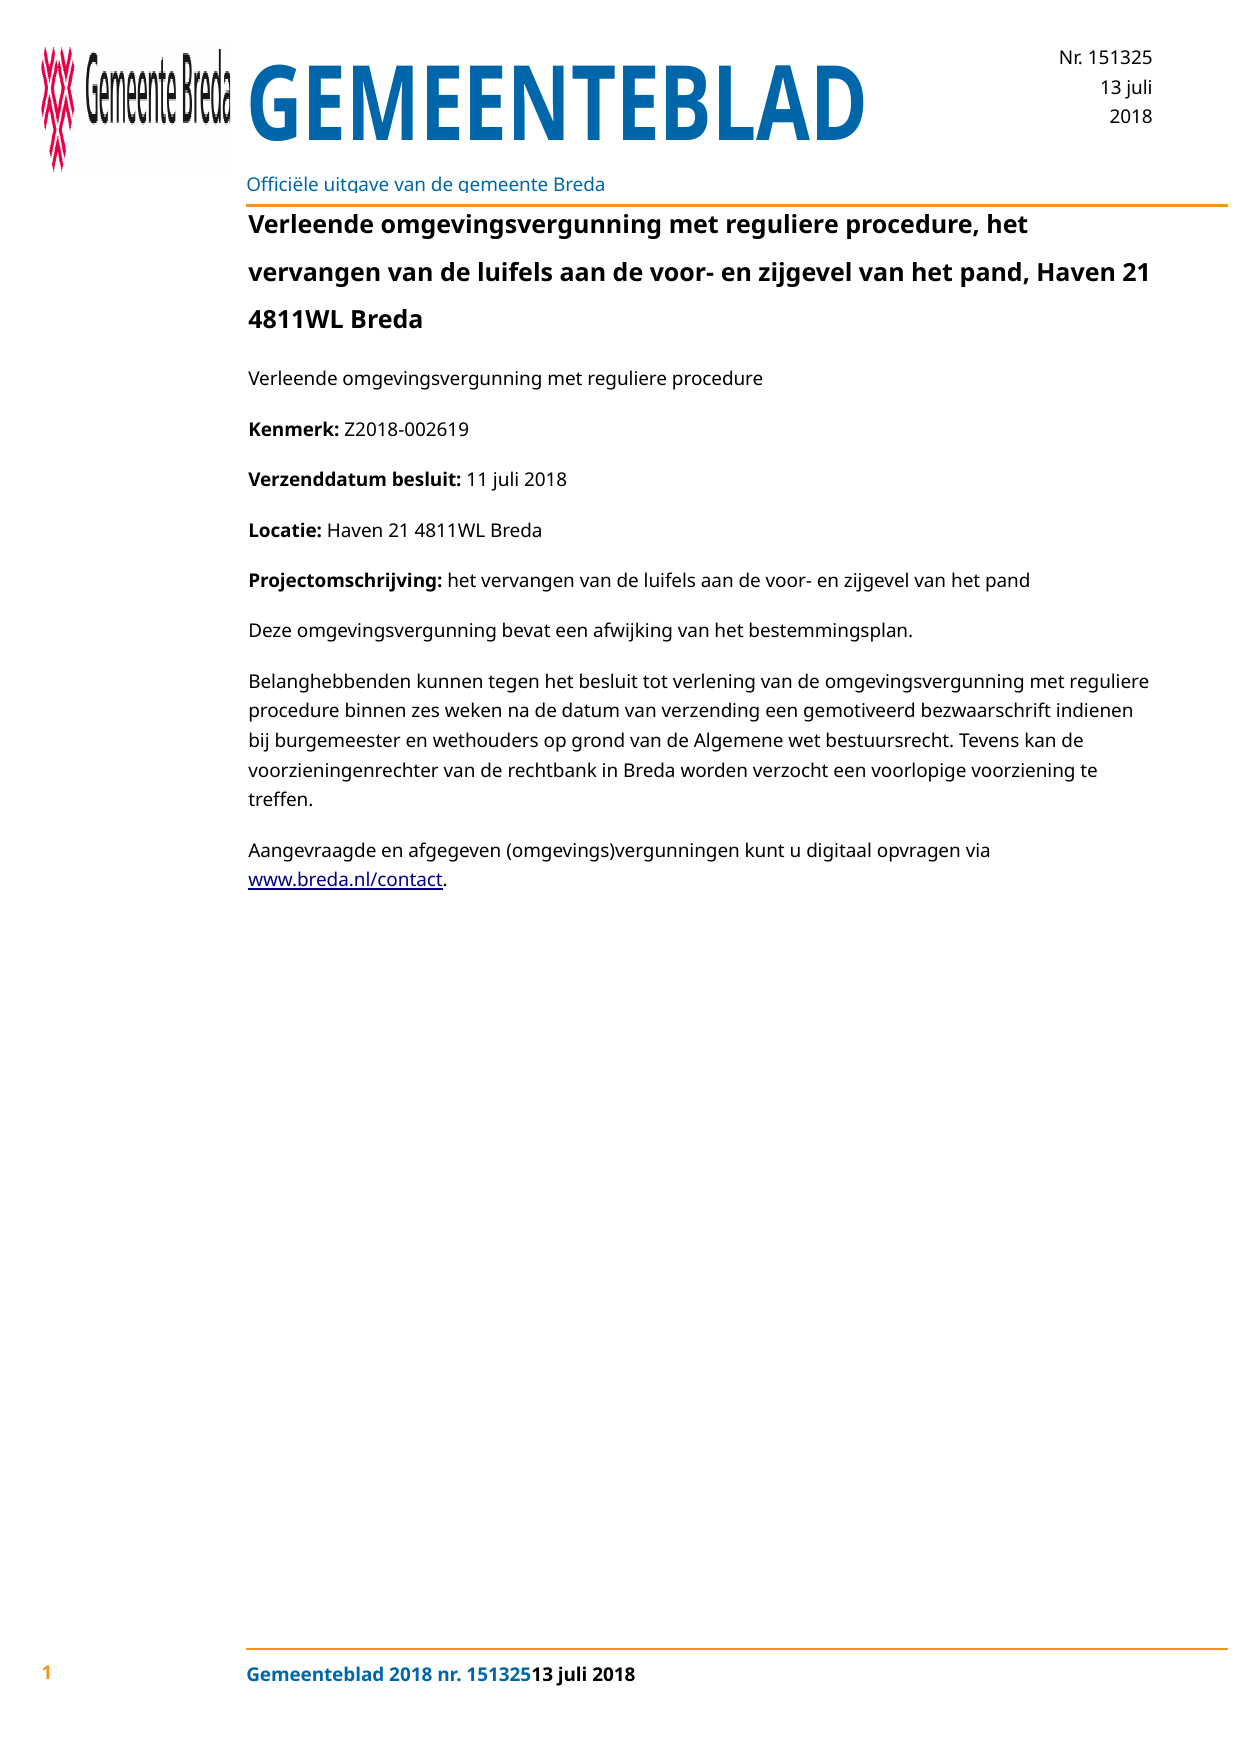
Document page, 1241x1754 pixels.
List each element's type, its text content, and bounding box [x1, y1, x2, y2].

text Kenmerk: Z2018-002619 [248, 416, 1152, 442]
text Belanghebbenden kunnen tegen het besluit tot verlening van de omgevingsvergunning met reguliere procedure binnen zes weken na de datum van verzending een gemotiveerd bezwaarschrift indienen bij burgemeester en wethouders op grond van de Algemene wet bestuursrecht. Tevens kan de voorzieningenrechter van de rechtbank in Breda worden verzocht een voorlopige voorziening te treffen. [248, 668, 1152, 812]
text Verleende omgevingsvergunning met reguliere procedure [248, 366, 1152, 391]
text Aangevraagde en afgegeven (omgevings)vergunningen kunt u digitaal opvragen via www.breda.nl/contact. [248, 837, 1152, 892]
text Locatie: Haven 21 4811WL Breda [248, 517, 1152, 542]
picture [41, 47, 231, 172]
text Deze omgevingsvergunning bevat een afwijking van het bestemmingsplan. [248, 618, 1152, 643]
text Verzenddatum besluit: 11 juli 2018 [248, 466, 1152, 492]
text Projectomschrijving: het vervangen van de luifels aan de voor- en zijgevel van het pand [248, 567, 1152, 593]
text Verleende omgevingsvergunning met reguliere procedure, het vervangen van de luifels aan de voor- en zijgevel van het pand, Haven 21 4811WL Breda [248, 207, 1152, 336]
